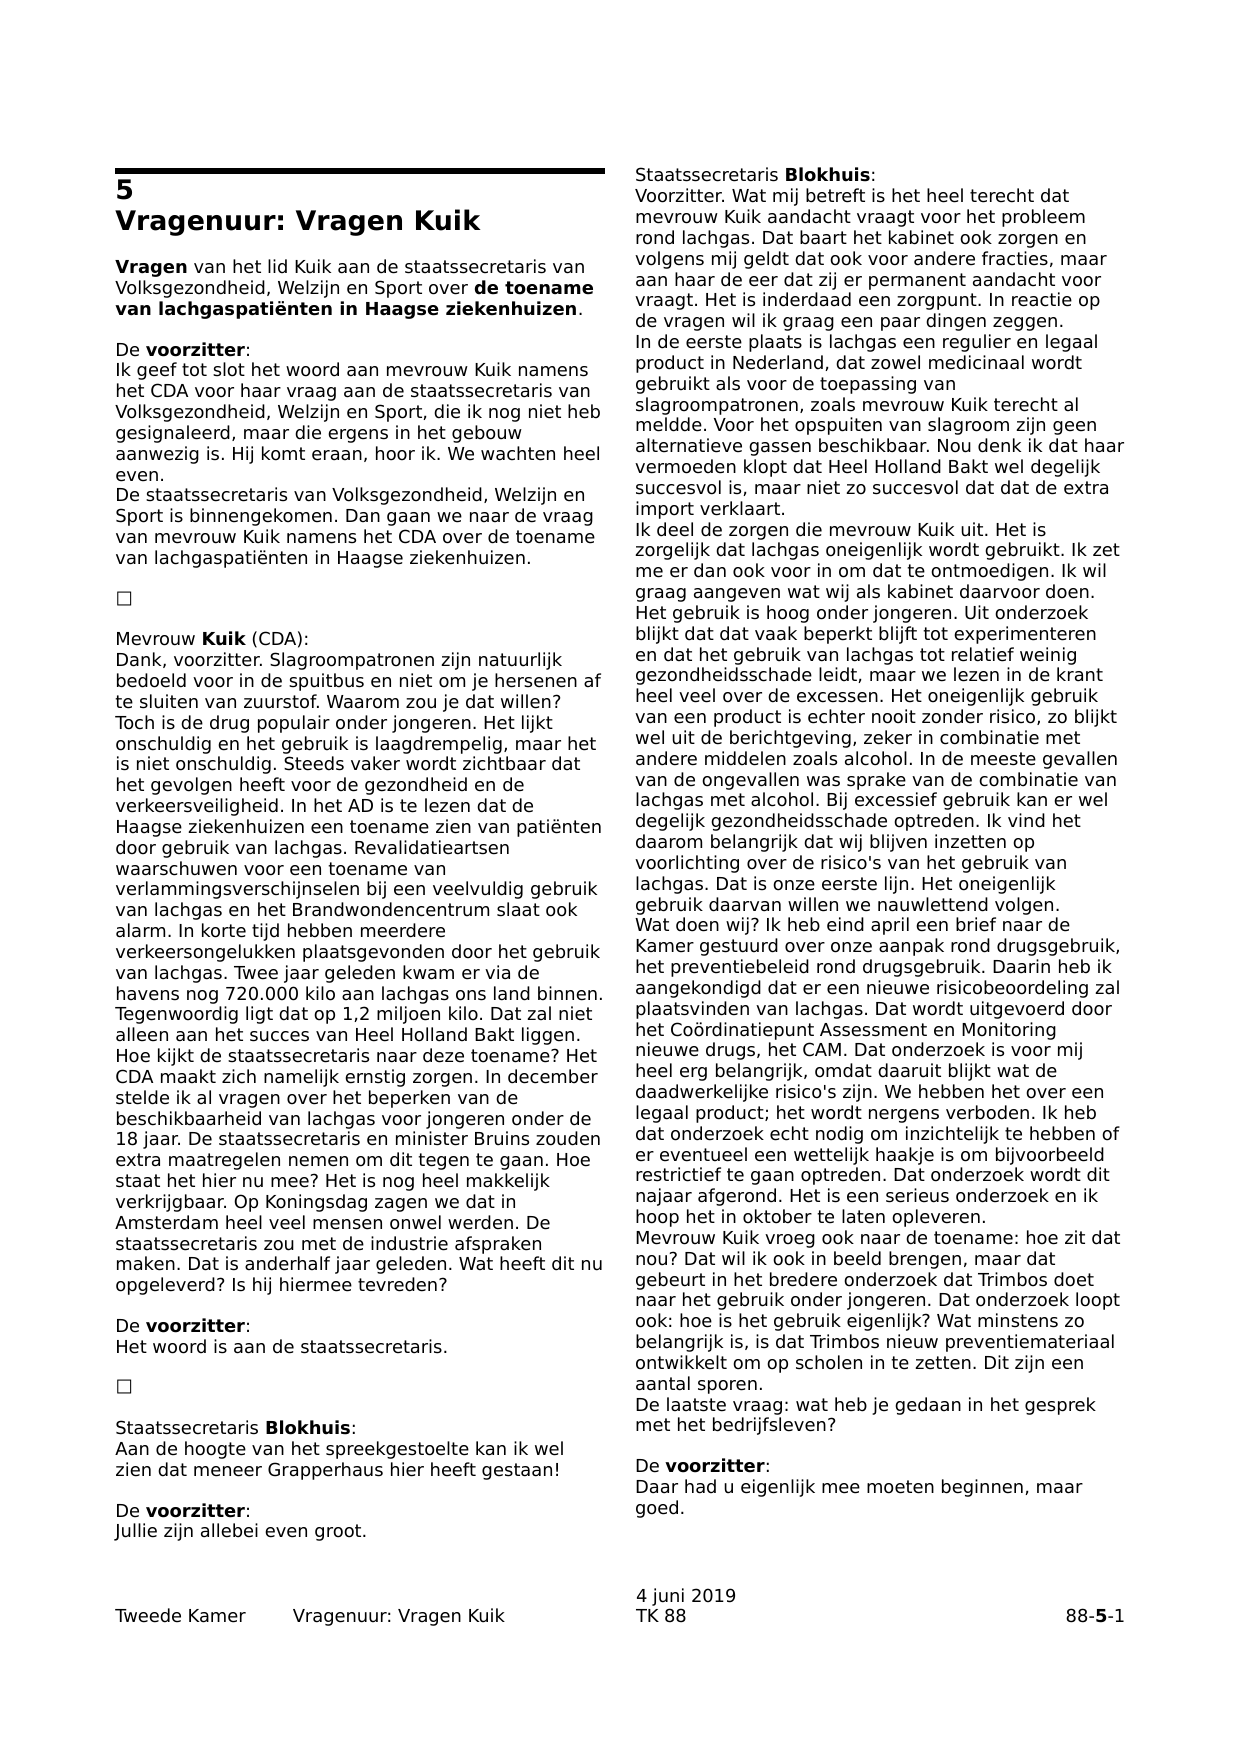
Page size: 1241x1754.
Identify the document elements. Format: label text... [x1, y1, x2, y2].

text Het woord is aan de staatssecretaris. [115, 1336, 605, 1357]
text Staatssecretaris Blokhuis: [115, 1418, 605, 1439]
text Staatssecretaris Blokhuis: [635, 165, 1125, 186]
text Wat doen wij? Ik heb eind april een brief naar de Kamer gestuurd over onze aanpak rond drugsgebruik, het preventiebeleid rond drugsgebruik. Daarin heb ik aangekondigd dat er een nieuwe risicobeoordeling zal plaatsvinden van lachgas. Dat wordt uitgevoerd door het Coördinatiepunt Assessment en Monitoring nieuwe drugs, het CAM. Dat onderzoek is voor mij heel erg belangrijk, omdat daaruit blijkt wat de daadwerkelijke risico's zijn. We hebben het over een legaal product; het wordt nergens verboden. Ik heb dat onderzoek echt nodig om inzichtelijk te hebben of er eventueel een wettelijk haakje is om bijvoorbeeld restrictief te gaan optreden. Dat onderzoek wordt dit najaar afgerond. Het is een serieus onderzoek en ik hoop het in oktober te laten opleveren. [635, 915, 1125, 1228]
text ⬜ [115, 1377, 605, 1398]
text Dank, voorzitter. Slagroompatronen zijn natuurlijk bedoeld voor in de spuitbus en niet om je hersenen af te sluiten van zuurstof. Waarom zou je dat willen? Toch is de drug populair onder jongeren. Het lijkt onschuldig en het gebruik is laagdrempelig, maar het is niet onschuldig. Steeds vaker wordt zichtbaar dat het gevolgen heeft voor de gezondheid en de verkeersveiligheid. In het AD is te lezen dat de Haagse ziekenhuizen een toename zien van patiënten door gebruik van lachgas. Revalidatieartsen waarschuwen voor een toename van verlammingsverschijnselen bij een veelvuldig gebruik van lachgas en het Brandwondencentrum slaat ook alarm. In korte tijd hebben meerdere verkeersongelukken plaatsgevonden door het gebruik van lachgas. Twee jaar geleden kwam er via de havens nog 720.000 kilo aan lachgas ons land binnen. Tegenwoordig ligt dat op 1,2 miljoen kilo. Dat zal niet alleen aan het succes van Heel Holland Bakt liggen. [115, 650, 605, 1046]
text ⬜ [115, 588, 605, 609]
text Jullie zijn allebei even groot. [115, 1521, 605, 1542]
title 5 Vragenuur: Vragen Kuik [115, 174, 605, 237]
text De staatssecretaris van Volksgezondheid, Welzijn en Sport is binnengekomen. Dan gaan we naar de vraag van mevrouw Kuik namens het CDA over de toename van lachgaspatiënten in Haagse ziekenhuizen. [115, 485, 605, 568]
text De laatste vraag: wat heb je gedaan in het gesprek met het bedrijfsleven? [635, 1394, 1125, 1436]
text In de eerste plaats is lachgas een regulier en legaal product in Nederland, dat zowel medicinaal wordt gebruikt als voor de toepassing van slagroompatronen, zoals mevrouw Kuik terecht al meldde. Voor het opspuiten van slagroom zijn geen alternatieve gassen beschikbaar. Nou denk ik dat haar vermoeden klopt dat Heel Holland Bakt wel degelijk succesvol is, maar niet zo succesvol dat dat de extra import verklaart. [635, 332, 1125, 519]
text Daar had u eigenlijk mee moeten beginnen, maar goed. [635, 1477, 1125, 1518]
text De voorzitter: [115, 1316, 605, 1336]
text Mevrouw Kuik vroeg ook naar de toename: hoe zit dat nou? Dat wil ik ook in beeld brengen, maar dat gebeurt in het bredere onderzoek dat Trimbos doet naar het gebruik onder jongeren. Dat onderzoek loopt ook: hoe is het gebruik eigenlijk? Wat minstens zo belangrijk is, is dat Trimbos nieuw preventiemateriaal ontwikkelt om op scholen in te zetten. Dit zijn een aantal sporen. [635, 1228, 1125, 1394]
text De voorzitter: [115, 339, 605, 360]
text De voorzitter: [635, 1456, 1125, 1477]
text De voorzitter: [115, 1500, 605, 1521]
text Voorzitter. Wat mij betreft is het heel terecht dat mevrouw Kuik aandacht vraagt voor het probleem rond lachgas. Dat baart het kabinet ook zorgen en volgens mij geldt dat ook voor andere fracties, maar aan haar de eer dat zij er permanent aandacht voor vraagt. Het is inderdaad een zorgpunt. In reactie op de vragen wil ik graag een paar dingen zeggen. [635, 186, 1125, 332]
text Mevrouw Kuik (CDA): [115, 629, 605, 650]
text Vragen van het lid Kuik aan de staatssecretaris van Volksgezondheid, Welzijn en Sport over de toename van lachgaspatiënten in Haagse ziekenhuizen. [115, 257, 605, 319]
text Ik deel de zorgen die mevrouw Kuik uit. Het is zorgelijk dat lachgas oneigenlijk wordt gebruikt. Ik zet me er dan ook voor in om dat te ontmoedigen. Ik wil graag aangeven wat wij als kabinet daarvoor doen. Het gebruik is hoog onder jongeren. Uit onderzoek blijkt dat dat vaak beperkt blijft tot experimenteren en dat het gebruik van lachgas tot relatief weinig gezondheidsschade leidt, maar we lezen in de krant heel veel over de excessen. Het oneigenlijk gebruik van een product is echter nooit zonder risico, zo blijkt wel uit de berichtgeving, zeker in combinatie met andere middelen zoals alcohol. In de meeste gevallen van de ongevallen was sprake van de combinatie van lachgas met alcohol. Bij excessief gebruik kan er wel degelijk gezondheidsschade optreden. Ik vind het daarom belangrijk dat wij blijven inzetten op voorlichting over de risico's van het gebruik van lachgas. Dat is onze eerste lijn. Het oneigenlijk gebruik daarvan willen we nauwlettend volgen. [635, 519, 1125, 915]
text Hoe kijkt de staatssecretaris naar deze toename? Het CDA maakt zich namelijk ernstig zorgen. In december stelde ik al vragen over het beperken van de beschikbaarheid van lachgas voor jongeren onder de 18 jaar. De staatssecretaris en minister Bruins zouden extra maatregelen nemen om dit tegen te gaan. Hoe staat het hier nu mee? Het is nog heel makkelijk verkrijgbaar. Op Koningsdag zagen we dat in Amsterdam heel veel mensen onwel werden. De staatssecretaris zou met de industrie afspraken maken. Dat is anderhalf jaar geleden. Wat heeft dit nu opgeleverd? Is hij hiermee tevreden? [115, 1046, 605, 1296]
text Aan de hoogte van het spreekgestoelte kan ik wel zien dat meneer Grapperhaus hier heeft gestaan! [115, 1439, 605, 1480]
text Ik geef tot slot het woord aan mevrouw Kuik namens het CDA voor haar vraag aan de staatssecretaris van Volksgezondheid, Welzijn en Sport, die ik nog niet heb gesignaleerd, maar die ergens in het gebouw aanwezig is. Hij komt eraan, hoor ik. We wachten heel even. [115, 360, 605, 485]
